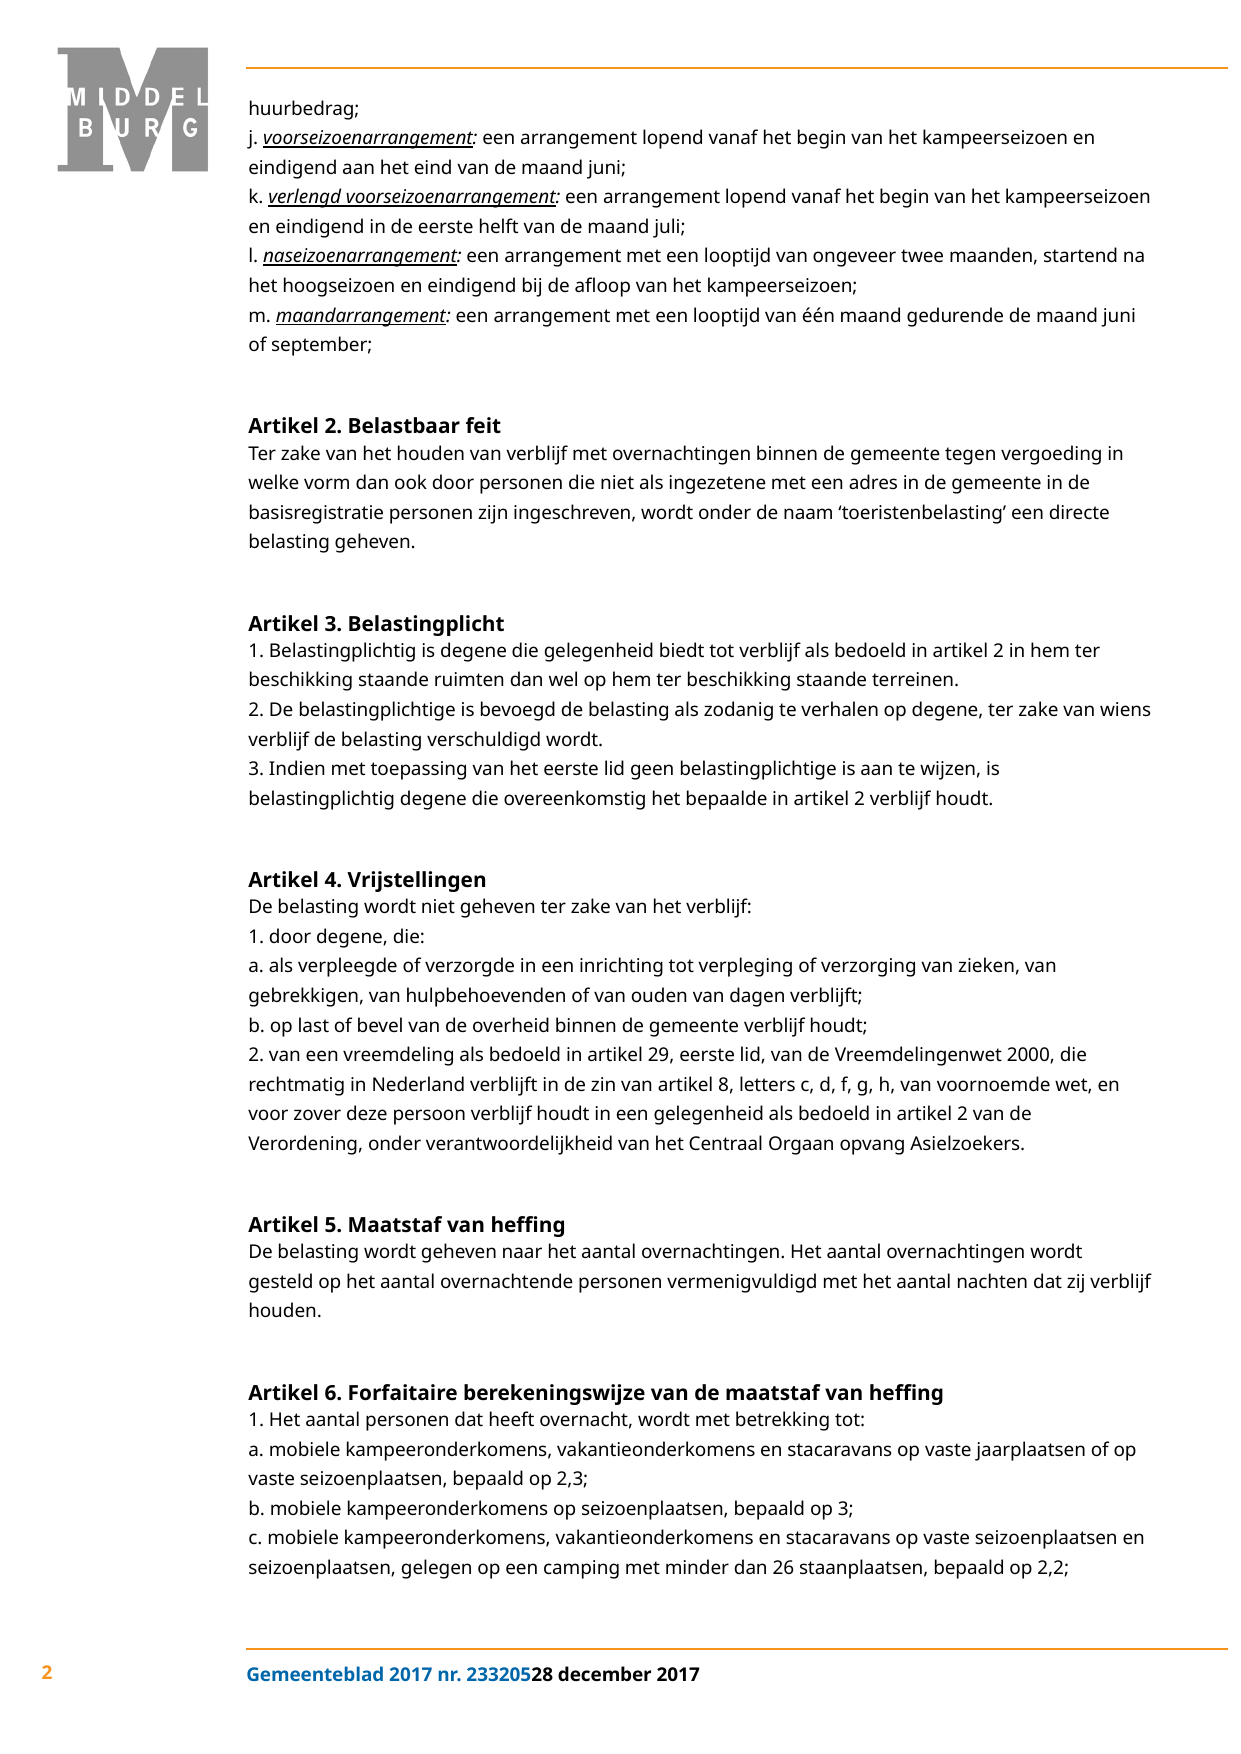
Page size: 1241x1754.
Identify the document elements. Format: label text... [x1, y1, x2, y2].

text m. maandarrangement: een arrangement met een looptijd van één maand gedurende de maand juni of september; [248, 302, 1152, 357]
text l. naseizoenarrangement: een arrangement met een looptijd van ongeveer twee maanden, startend na het hoogseizoen en eindigend bij de afloop van het kampeerseizoen; [248, 243, 1152, 298]
text Artikel 2. Belastbaar feit [248, 411, 1152, 440]
picture [41, 47, 231, 172]
text 1. door degene, die: [248, 923, 1152, 949]
text De belasting wordt geheven naar het aantal overnachtingen. Het aantal overnachtingen wordt gesteld op het aantal overnachtende personen vermenigvuldigd met het aantal nachten dat zij verblijf houden. [248, 1238, 1152, 1323]
text 3. Indien met toepassing van het eerste lid geen belastingplichtige is aan te wijzen, is belastingplichtig degene die overeenkomstig het bepaalde in artikel 2 verblijf houdt. [248, 755, 1152, 811]
text k. verlengd voorseizoenarrangement: een arrangement lopend vanaf het begin van het kampeerseizoen en eindigend in de eerste helft van de maand juli; [248, 183, 1152, 239]
text j. voorseizoenarrangement: een arrangement lopend vanaf het begin van het kampeerseizoen en eindigend aan het eind van de maand juni; [248, 124, 1152, 180]
text 2. De belastingplichtige is bevoegd de belasting als zodanig te verhalen op degene, ter zake van wiens verblijf de belasting verschuldigd wordt. [248, 696, 1152, 752]
text Ter zake van het houden van verblijf met overnachtingen binnen de gemeente tegen vergoeding in welke vorm dan ook door personen die niet als ingezetene met een adres in de gemeente in de basisregistratie personen zijn ingeschreven, wordt onder de naam ‘toeristenbelasting’ een directe belasting geheven. [248, 440, 1152, 554]
text 1. Het aantal personen dat heeft overnacht, wordt met betrekking tot: [248, 1406, 1152, 1432]
text c. mobiele kampeeronderkomens, vakantieonderkomens en stacaravans op vaste seizoenplaatsen en seizoenplaatsen, gelegen op een camping met minder dan 26 staanplaatsen, bepaald op 2,2; [248, 1524, 1152, 1580]
text Artikel 3. Belastingplicht [248, 609, 1152, 637]
text a. als verpleegde of verzorgde in een inrichting tot verpleging of verzorging van zieken, van gebrekkigen, van hulpbehoevenden of van ouden van dagen verblijft; [248, 953, 1152, 1008]
text huurbedrag; [248, 95, 1152, 121]
text 1. Belastingplichtig is degene die gelegenheid biedt tot verblijf als bedoeld in artikel 2 in hem ter beschikking staande ruimten dan wel op hem ter beschikking staande terreinen. [248, 637, 1152, 692]
text De belasting wordt niet geheven ter zake van het verblijf: [248, 893, 1152, 919]
text 2. van een vreemdeling als bedoeld in artikel 29, eerste lid, van de Vreemdelingenwet 2000, die rechtmatig in Nederland verblijft in de zin van artikel 8, letters c, d, f, g, h, van voornoemde wet, en voor zover deze persoon verblijf houdt in een gelegenheid als bedoeld in artikel 2 van de Verordening, onder verantwoordelijkheid van het Centraal Orgaan opvang Asielzoekers. [248, 1041, 1152, 1156]
text b. op last of bevel van de overheid binnen de gemeente verblijf houdt; [248, 1012, 1152, 1037]
text b. mobiele kampeeronderkomens op seizoenplaatsen, bepaald op 3; [248, 1495, 1152, 1521]
text Artikel 4. Vrijstellingen [248, 865, 1152, 893]
text Artikel 5. Maatstaf van heffing [248, 1210, 1152, 1238]
text Artikel 6. Forfaitaire berekeningswijze van de maatstaf van heffing [248, 1378, 1152, 1406]
text a. mobiele kampeeronderkomens, vakantieonderkomens en stacaravans op vaste jaarplaatsen of op vaste seizoenplaatsen, bepaald op 2,3; [248, 1436, 1152, 1491]
